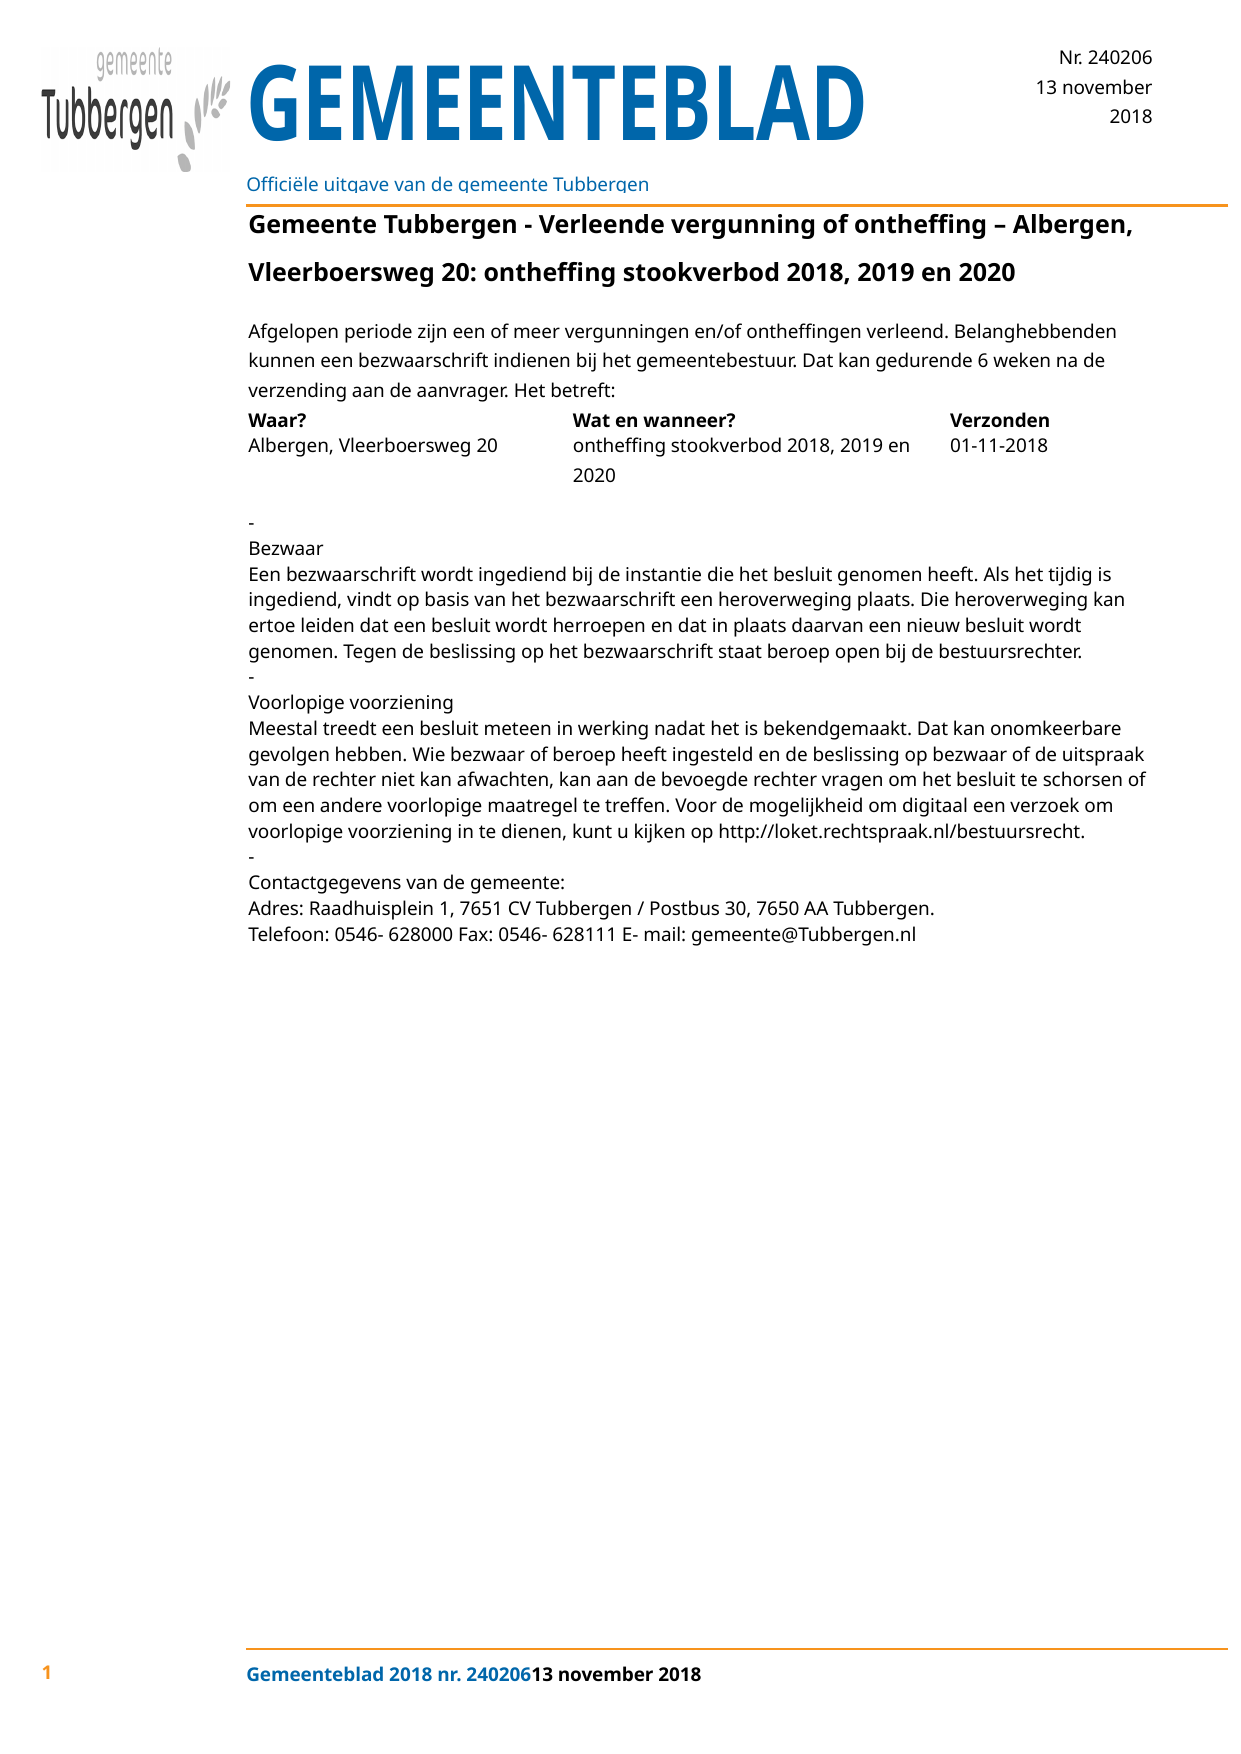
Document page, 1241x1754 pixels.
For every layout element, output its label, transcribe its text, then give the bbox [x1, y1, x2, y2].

text Voorlopige voorziening [248, 689, 1152, 715]
text Meestal treedt een besluit meteen in werking nadat het is bekendgemaakt. Dat kan onomkeerbare gevolgen hebben. Wie bezwaar of beroep heeft ingesteld en de beslissing op bezwaar of de uitspraak van de rechter niet kan afwachten, kan aan de bevoegde rechter vragen om het besluit te schorsen of om een andere voorlopige maatregel te treffen. Voor de mogelijkheid om digitaal een verzoek om voorlopige voorziening in te dienen, kunt u kijken op http://loket.rechtspraak.nl/bestuursrecht. [248, 715, 1152, 844]
text - [248, 844, 1152, 869]
text - [248, 664, 1152, 689]
table_header Verzonden [950, 407, 1152, 432]
text Gemeente Tubbergen - Verleende vergunning of ontheffing – Albergen, Vleerboersweg 20: ontheffing stookverbod 2018, 2019 en 2020 [248, 207, 1152, 288]
table_cell ontheffing stookverbod 2018, 2019 en 2020 [573, 433, 950, 488]
text Een bezwaarschrift wordt ingediend bij de instantie die het besluit genomen heeft. Als het tijdig is ingediend, vindt op basis van het bezwaarschrift een heroverweging plaats. Die heroverweging kan ertoe leiden dat een besluit wordt herroepen en dat in plaats daarvan een nieuw besluit wordt genomen. Tegen de beslissing op het bezwaarschrift staat beroep open bij de bestuursrechter. [248, 561, 1152, 664]
text Afgelopen periode zijn een of meer vergunningen en/of ontheffingen verleend. Belanghebbenden kunnen een bezwaarschrift indienen bij het gemeentebestuur. Dat kan gedurende 6 weken na de verzending aan de aanvrager. Het betreft: [248, 318, 1152, 403]
text Contactgegevens van de gemeente: [248, 869, 1152, 895]
text Bezwaar [248, 535, 1152, 561]
table_header Waar? [248, 407, 573, 432]
table_cell Albergen, Vleerboersweg 20 [248, 433, 573, 488]
table_cell 01-11-2018 [950, 433, 1152, 488]
table_header Wat en wanneer? [573, 407, 950, 432]
picture [41, 47, 231, 172]
text Telefoon: 0546- 628000 Fax: 0546- 628111 E- mail: gemeente@Tubbergen.nl [248, 921, 1152, 947]
text Adres: Raadhuisplein 1, 7651 CV Tubbergen / Postbus 30, 7650 AA Tubbergen. [248, 895, 1152, 921]
text - [248, 509, 1152, 535]
